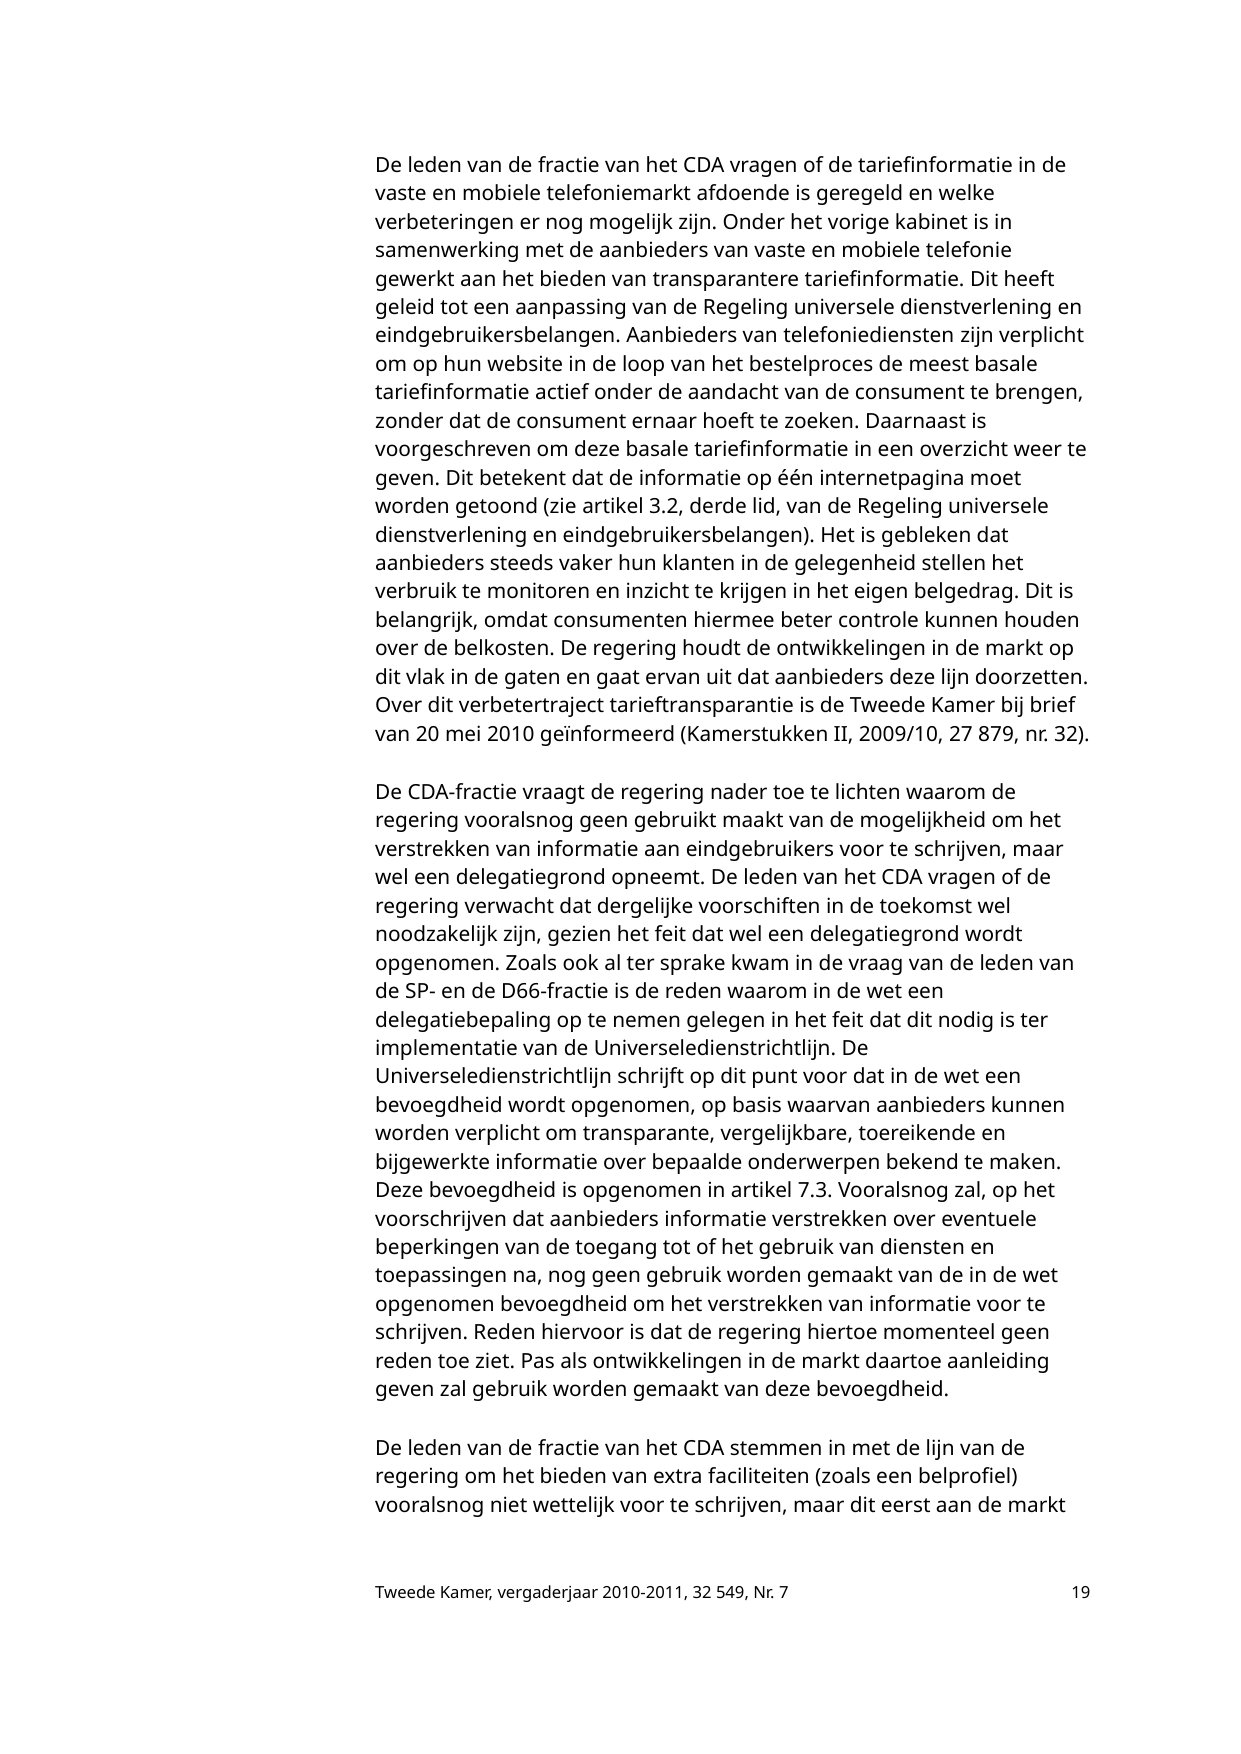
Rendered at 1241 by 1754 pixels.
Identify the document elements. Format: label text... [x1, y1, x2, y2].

text De CDA-fractie vraagt de regering nader toe te lichten waarom de regering vooralsnog geen gebruikt maakt van de mogelijkheid om het verstrekken van informatie aan eindgebruikers voor te schrijven, maar wel een delegatiegrond opneemt. De leden van het CDA vragen of de regering verwacht dat dergelijke voorschiften in de toekomst wel noodzakelijk zijn, gezien het feit dat wel een delegatiegrond wordt opgenomen. Zoals ook al ter sprake kwam in de vraag van de leden van de SP- en de D66-fractie is de reden waarom in de wet een delegatiebepaling op te nemen gelegen in het feit dat dit nodig is ter implementatie van de Universeledienstrichtlijn. De Universeledienstrichtlijn schrijft op dit punt voor dat in de wet een bevoegdheid wordt opgenomen, op basis waarvan aanbieders kunnen worden verplicht om transparante, vergelijkbare, toereikende en bijgewerkte informatie over bepaalde onderwerpen bekend te maken. Deze bevoegdheid is opgenomen in artikel 7.3. Vooralsnog zal, op het voorschrijven dat aanbieders informatie verstrekken over eventuele beperkingen van de toegang tot of het gebruik van diensten en toepassingen na, nog geen gebruik worden gemaakt van de in de wet opgenomen bevoegdheid om het verstrekken van informatie voor te schrijven. Reden hiervoor is dat de regering hiertoe momenteel geen reden toe ziet. Pas als ontwikkelingen in de markt daartoe aanleiding geven zal gebruik worden gemaakt van deze bevoegdheid. [375, 777, 1090, 1403]
text De leden van de fractie van het CDA stemmen in met de lijn van de regering om het bieden van extra faciliteiten (zoals een belprofiel) vooralsnog niet wettelijk voor te schrijven, maar dit eerst aan de markt [375, 1433, 1090, 1518]
text De leden van de fractie van het CDA vragen of de tariefinformatie in de vaste en mobiele telefoniemarkt afdoende is geregeld en welke verbeteringen er nog mogelijk zijn. Onder het vorige kabinet is in samenwerking met de aanbieders van vaste en mobiele telefonie gewerkt aan het bieden van transparantere tariefinformatie. Dit heeft geleid tot een aanpassing van de Regeling universele dienstverlening en eindgebruikersbelangen. Aanbieders van telefoniediensten zijn verplicht om op hun website in de loop van het bestelproces de meest basale tariefinformatie actief onder de aandacht van de consument te brengen, zonder dat de consument ernaar hoeft te zoeken. Daarnaast is voorgeschreven om deze basale tariefinformatie in een overzicht weer te geven. Dit betekent dat de informatie op één internetpagina moet worden getoond (zie artikel 3.2, derde lid, van de Regeling universele dienstverlening en eindgebruikersbelangen). Het is gebleken dat aanbieders steeds vaker hun klanten in de gelegenheid stellen het verbruik te monitoren en inzicht te krijgen in het eigen belgedrag. Dit is belangrijk, omdat consumenten hiermee beter controle kunnen houden over de belkosten. De regering houdt de ontwikkelingen in de markt op dit vlak in de gaten en gaat ervan uit dat aanbieders deze lijn doorzetten. Over dit verbetertraject tarieftransparantie is de Tweede Kamer bij brief van 20 mei 2010 geïnformeerd (Kamerstukken II, 2009/10, 27 879, nr. 32). [375, 150, 1090, 747]
